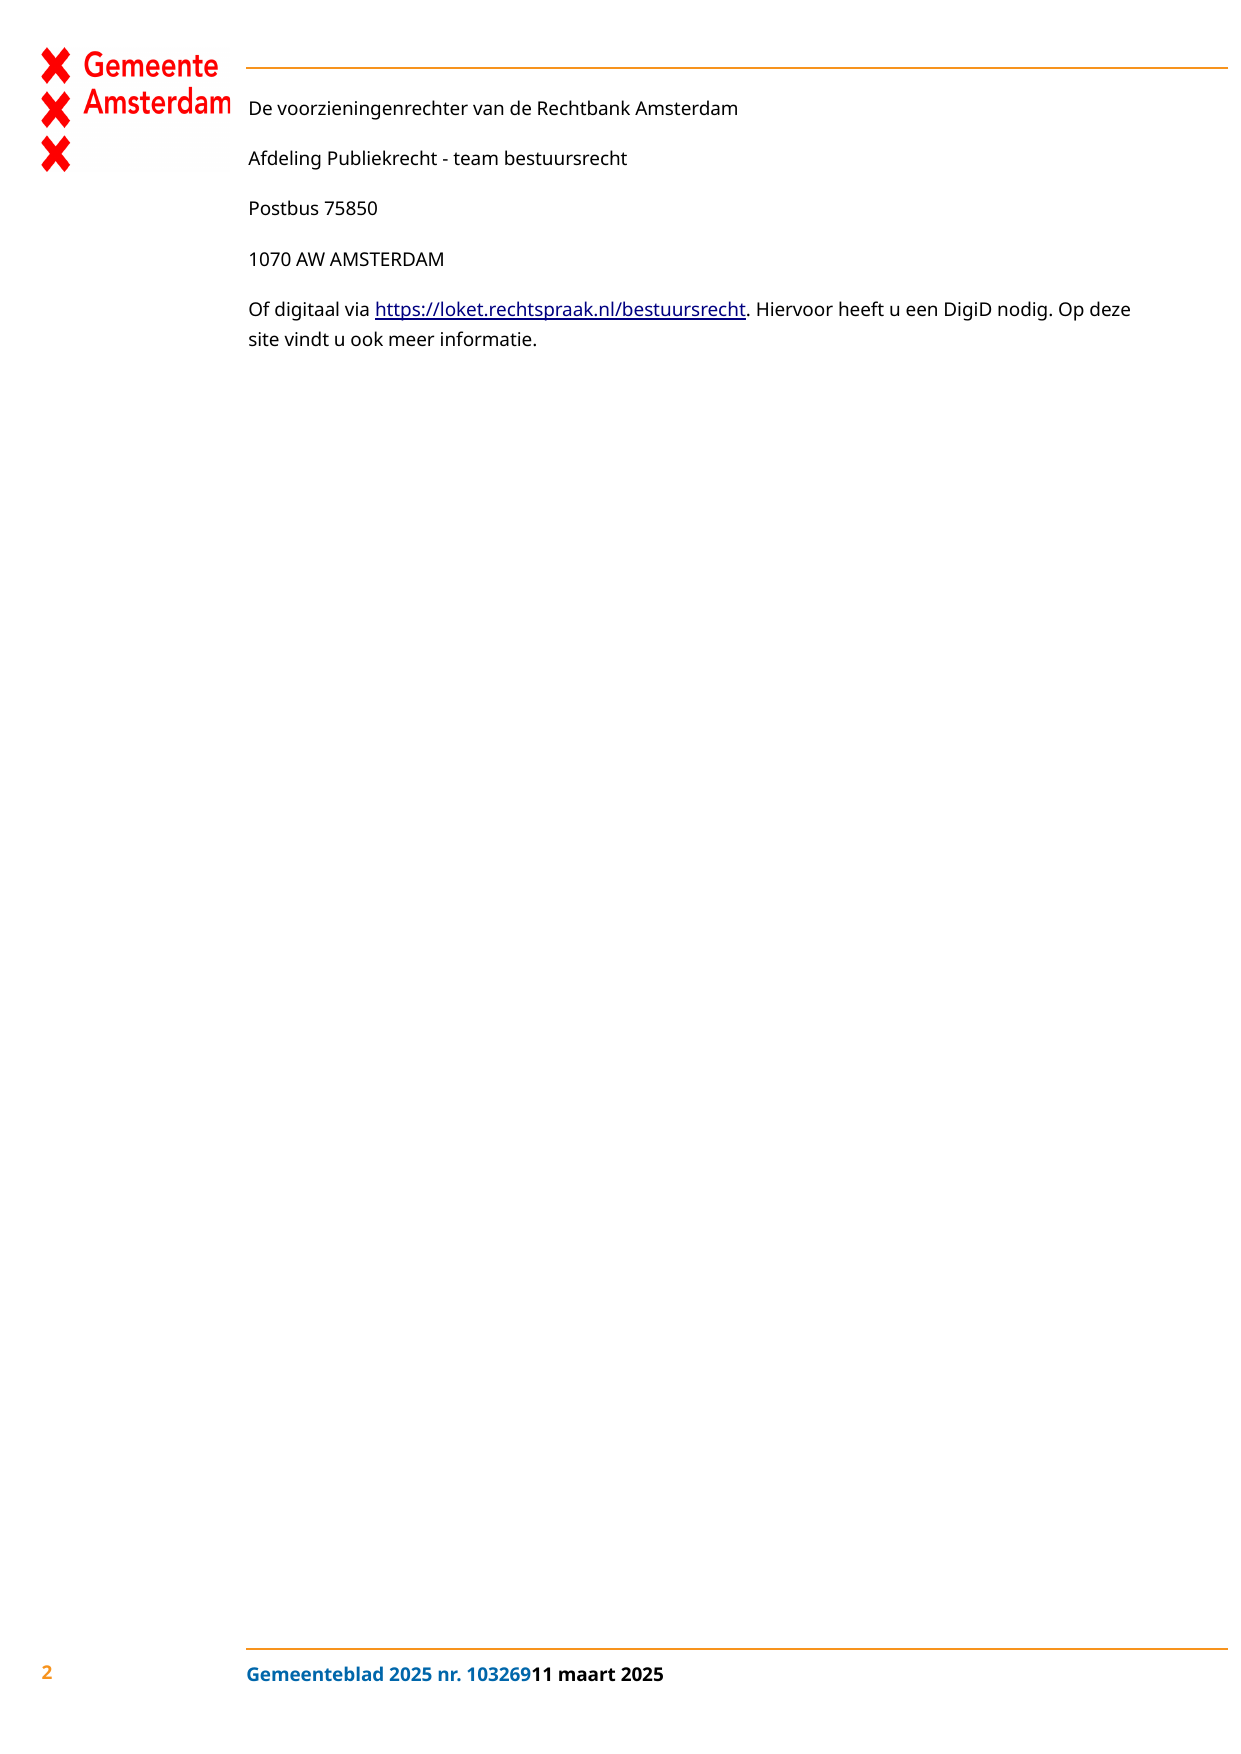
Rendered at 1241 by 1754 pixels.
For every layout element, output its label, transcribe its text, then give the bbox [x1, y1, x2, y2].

text Afdeling Publiekrecht - team bestuursrecht [248, 145, 1152, 171]
text 1070 AW AMSTERDAM [248, 246, 1152, 272]
text Of digitaal via https://loket.rechtspraak.nl/bestuursrecht. Hiervoor heeft u een DigiD nodig. Op deze site vindt u ook meer informatie. [248, 296, 1152, 352]
text Postbus 75850 [248, 196, 1152, 221]
picture [41, 47, 231, 172]
text De voorzieningenrechter van de Rechtbank Amsterdam [248, 95, 1152, 121]
